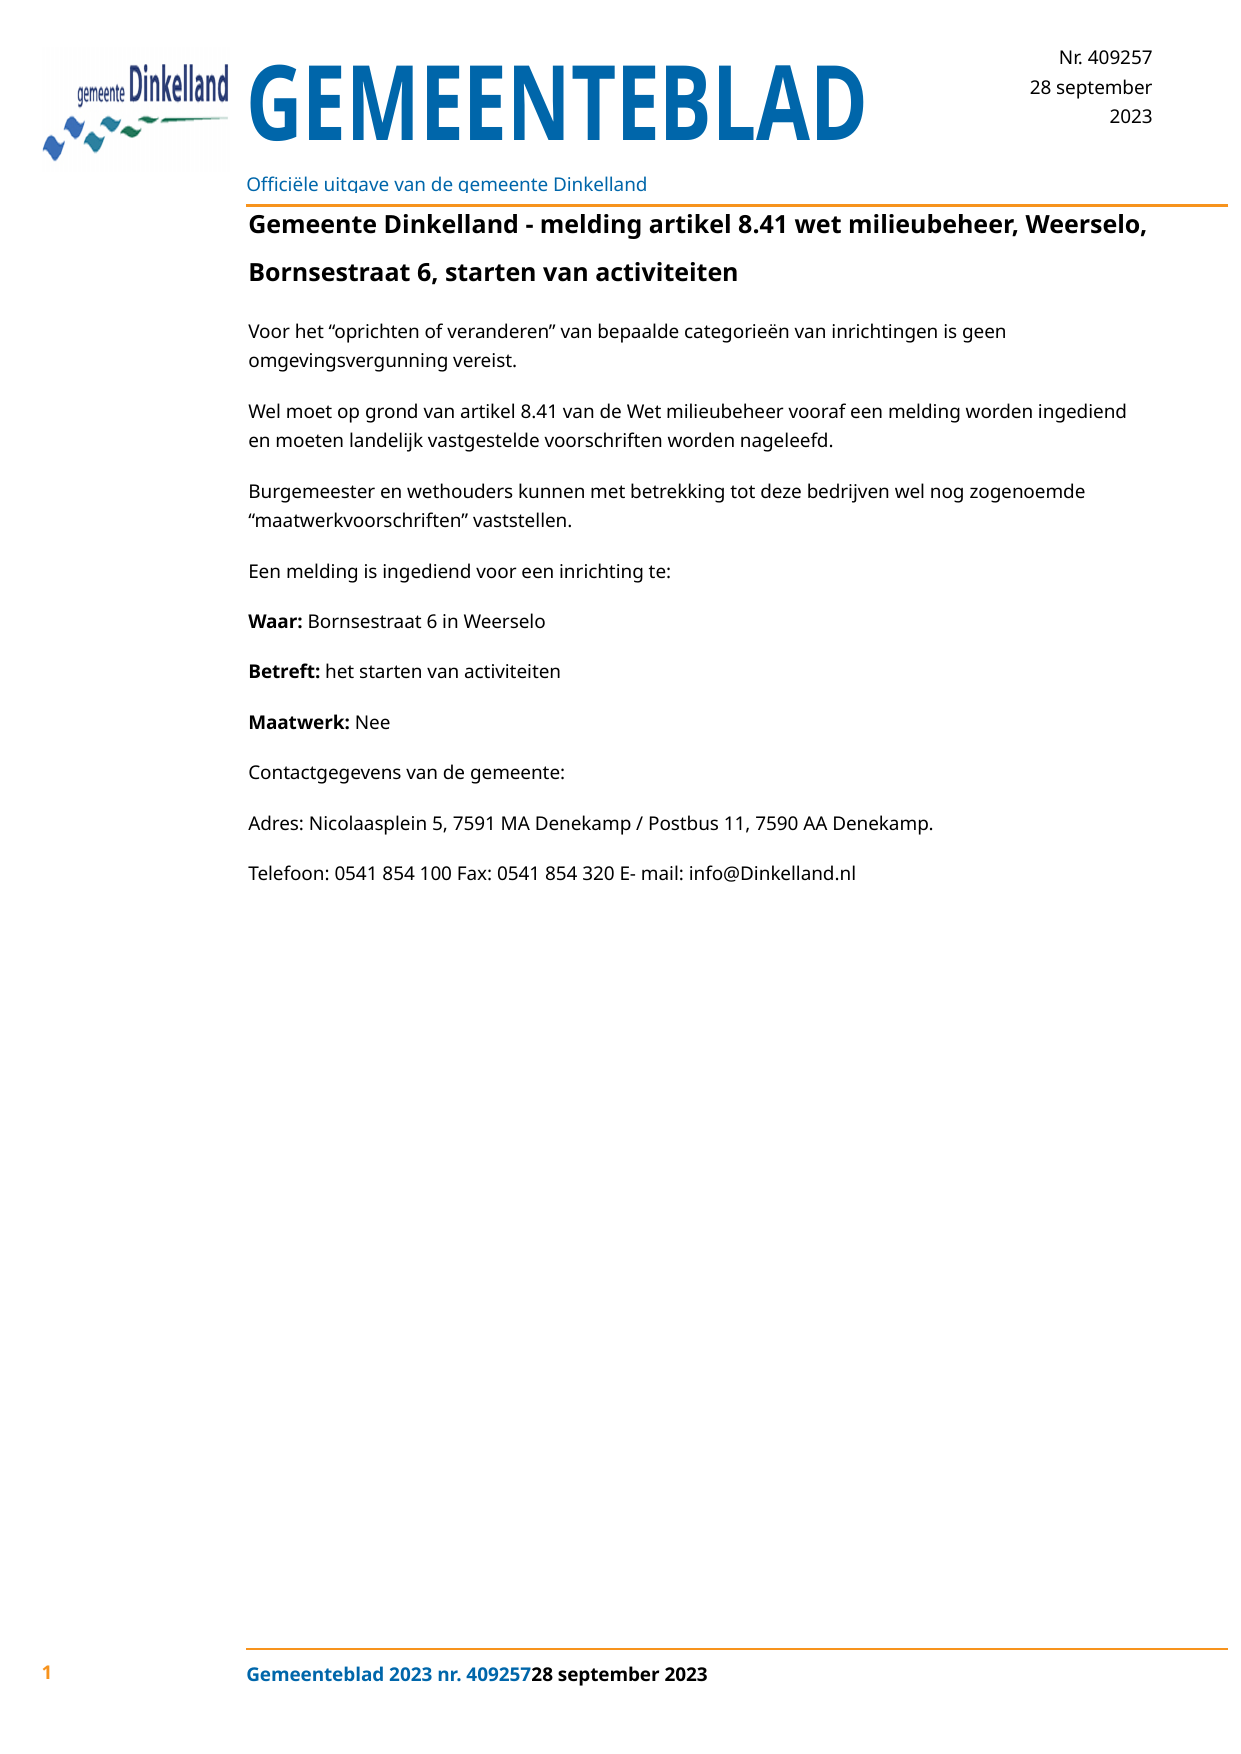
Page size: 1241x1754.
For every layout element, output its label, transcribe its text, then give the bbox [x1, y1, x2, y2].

text Adres: Nicolaasplein 5, 7591 MA Denekamp / Postbus 11, 7590 AA Denekamp. [248, 810, 1152, 836]
text Wel moet op grond van artikel 8.41 van de Wet milieubeheer vooraf een melding worden ingediend en moeten landelijk vastgestelde voorschriften worden nageleefd. [248, 398, 1152, 453]
text Gemeente Dinkelland - melding artikel 8.41 wet milieubeheer, Weerselo, Bornsestraat 6, starten van activiteiten [248, 207, 1152, 288]
text Maatwerk: Nee [248, 709, 1152, 735]
text Telefoon: 0541 854 100 Fax: 0541 854 320 E- mail: info@Dinkelland.nl [248, 860, 1152, 886]
text Contactgegevens van de gemeente: [248, 759, 1152, 785]
picture [41, 47, 231, 172]
text Voor het “oprichten of veranderen” van bepaalde categorieën van inrichtingen is geen omgevingsvergunning vereist. [248, 318, 1152, 373]
text Betreft: het starten van activiteiten [248, 659, 1152, 684]
text Waar: Bornsestraat 6 in Weerselo [248, 608, 1152, 634]
text Burgemeester en wethouders kunnen met betrekking tot deze bedrijven wel nog zogenoemde “maatwerkvoorschriften” vaststellen. [248, 478, 1152, 533]
text Een melding is ingediend voor een inrichting te: [248, 558, 1152, 584]
